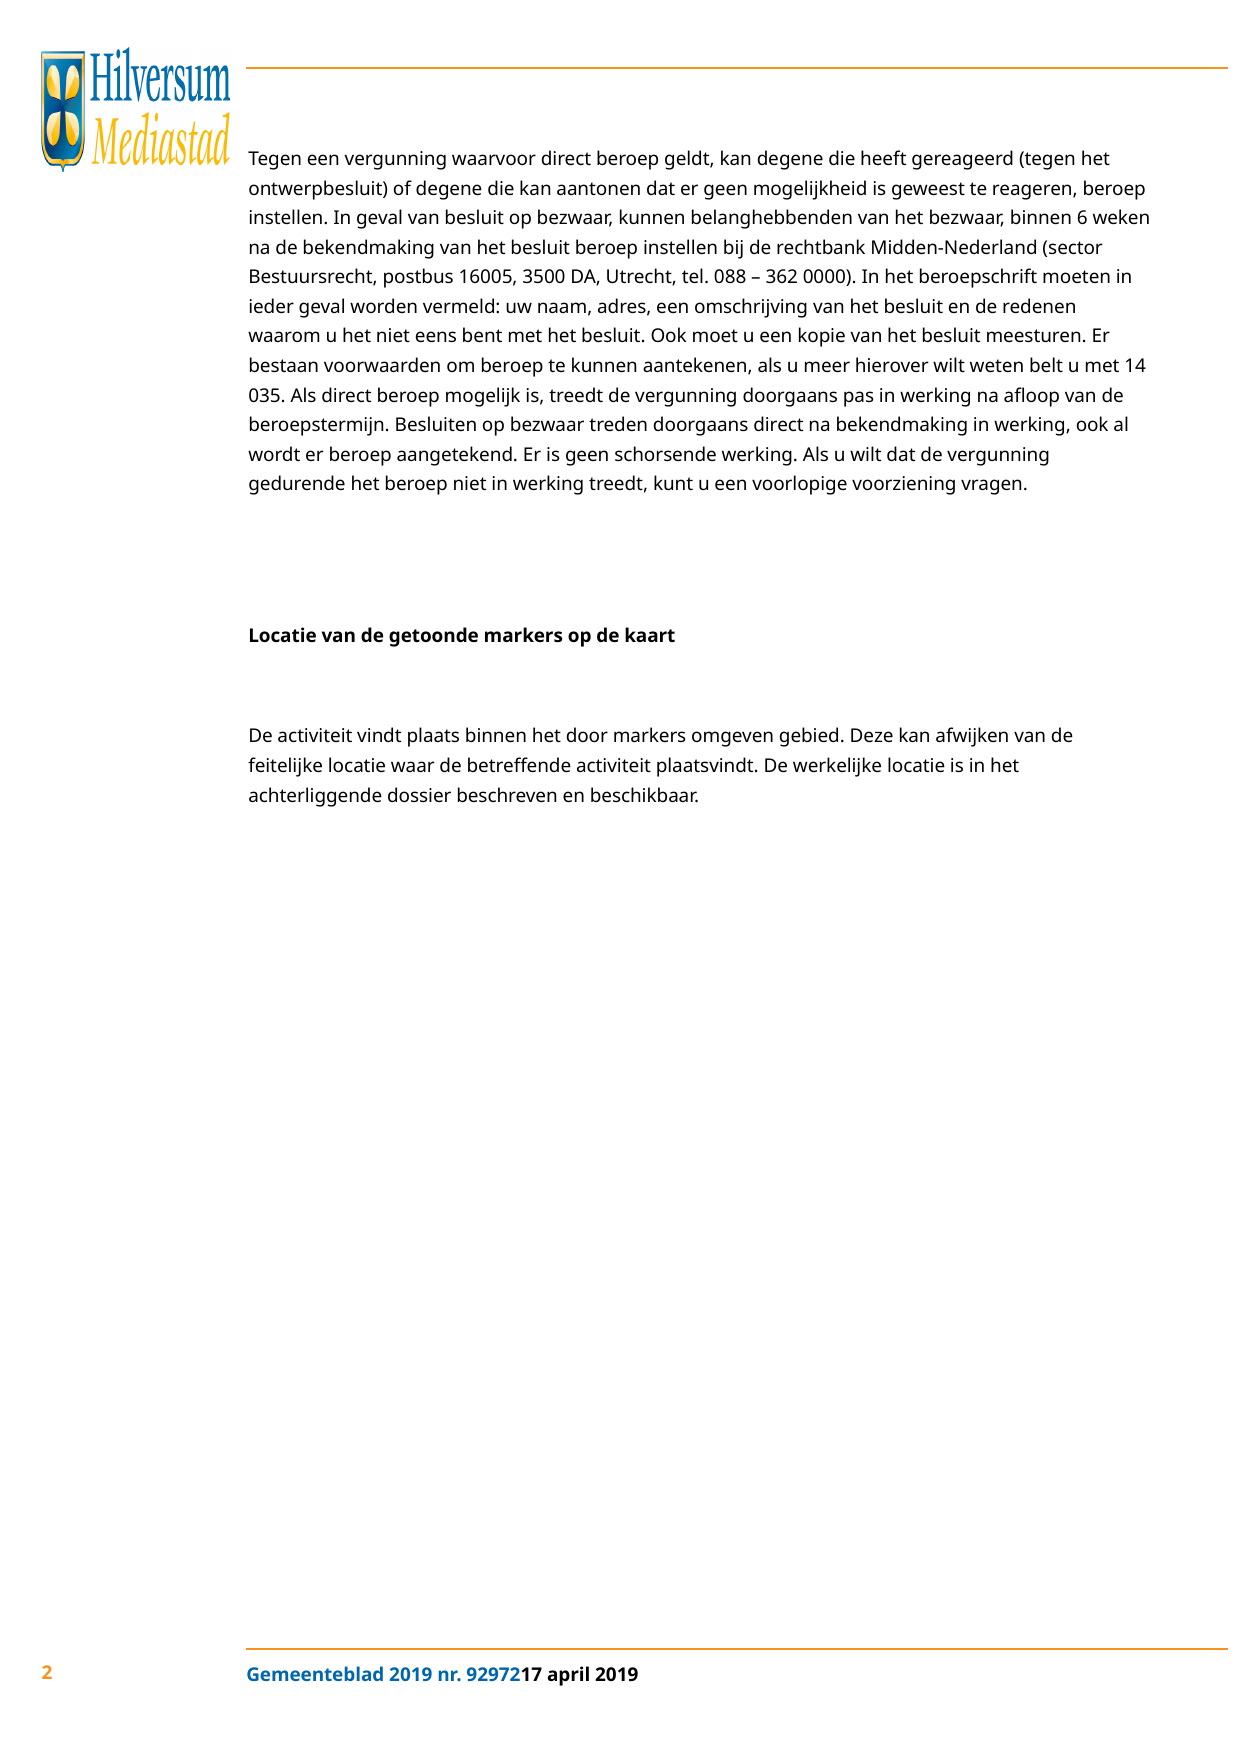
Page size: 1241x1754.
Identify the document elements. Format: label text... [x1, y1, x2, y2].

picture [41, 47, 231, 172]
text Tegen een vergunning waarvoor direct beroep geldt, kan degene die heeft gereageerd (tegen het ontwerpbesluit) of degene die kan aantonen dat er geen mogelijkheid is geweest te reageren, beroep instellen. In geval van besluit op bezwaar, kunnen belanghebbenden van het bezwaar, binnen 6 weken na de bekendmaking van het besluit beroep instellen bij de rechtbank Midden-Nederland (sector Bestuursrecht, postbus 16005, 3500 DA, Utrecht, tel. 088 – 362 0000). In het beroepschrift moeten in ieder geval worden vermeld: uw naam, adres, een omschrijving van het besluit en de redenen waarom u het niet eens bent met het besluit. Ook moet u een kopie van het besluit meesturen. Er bestaan voorwaarden om beroep te kunnen aantekenen, als u meer hierover wilt weten belt u met 14 035. Als direct beroep mogelijk is, treedt de vergunning doorgaans pas in werking na afloop van de beroepstermijn. Besluiten op bezwaar treden doorgaans direct na bekendmaking in werking, ook al wordt er beroep aangetekend. Er is geen schorsende werking. Als u wilt dat de vergunning gedurende het beroep niet in werking treedt, kunt u een voorlopige voorziening vragen. [248, 145, 1152, 496]
text Locatie van de getoonde markers op de kaart [248, 622, 1152, 648]
text De activiteit vindt plaats binnen het door markers omgeven gebied. Deze kan afwijken van de feitelijke locatie waar de betreffende activiteit plaatsvindt. De werkelijke locatie is in het achterliggende dossier beschreven en beschikbaar. [248, 723, 1152, 808]
